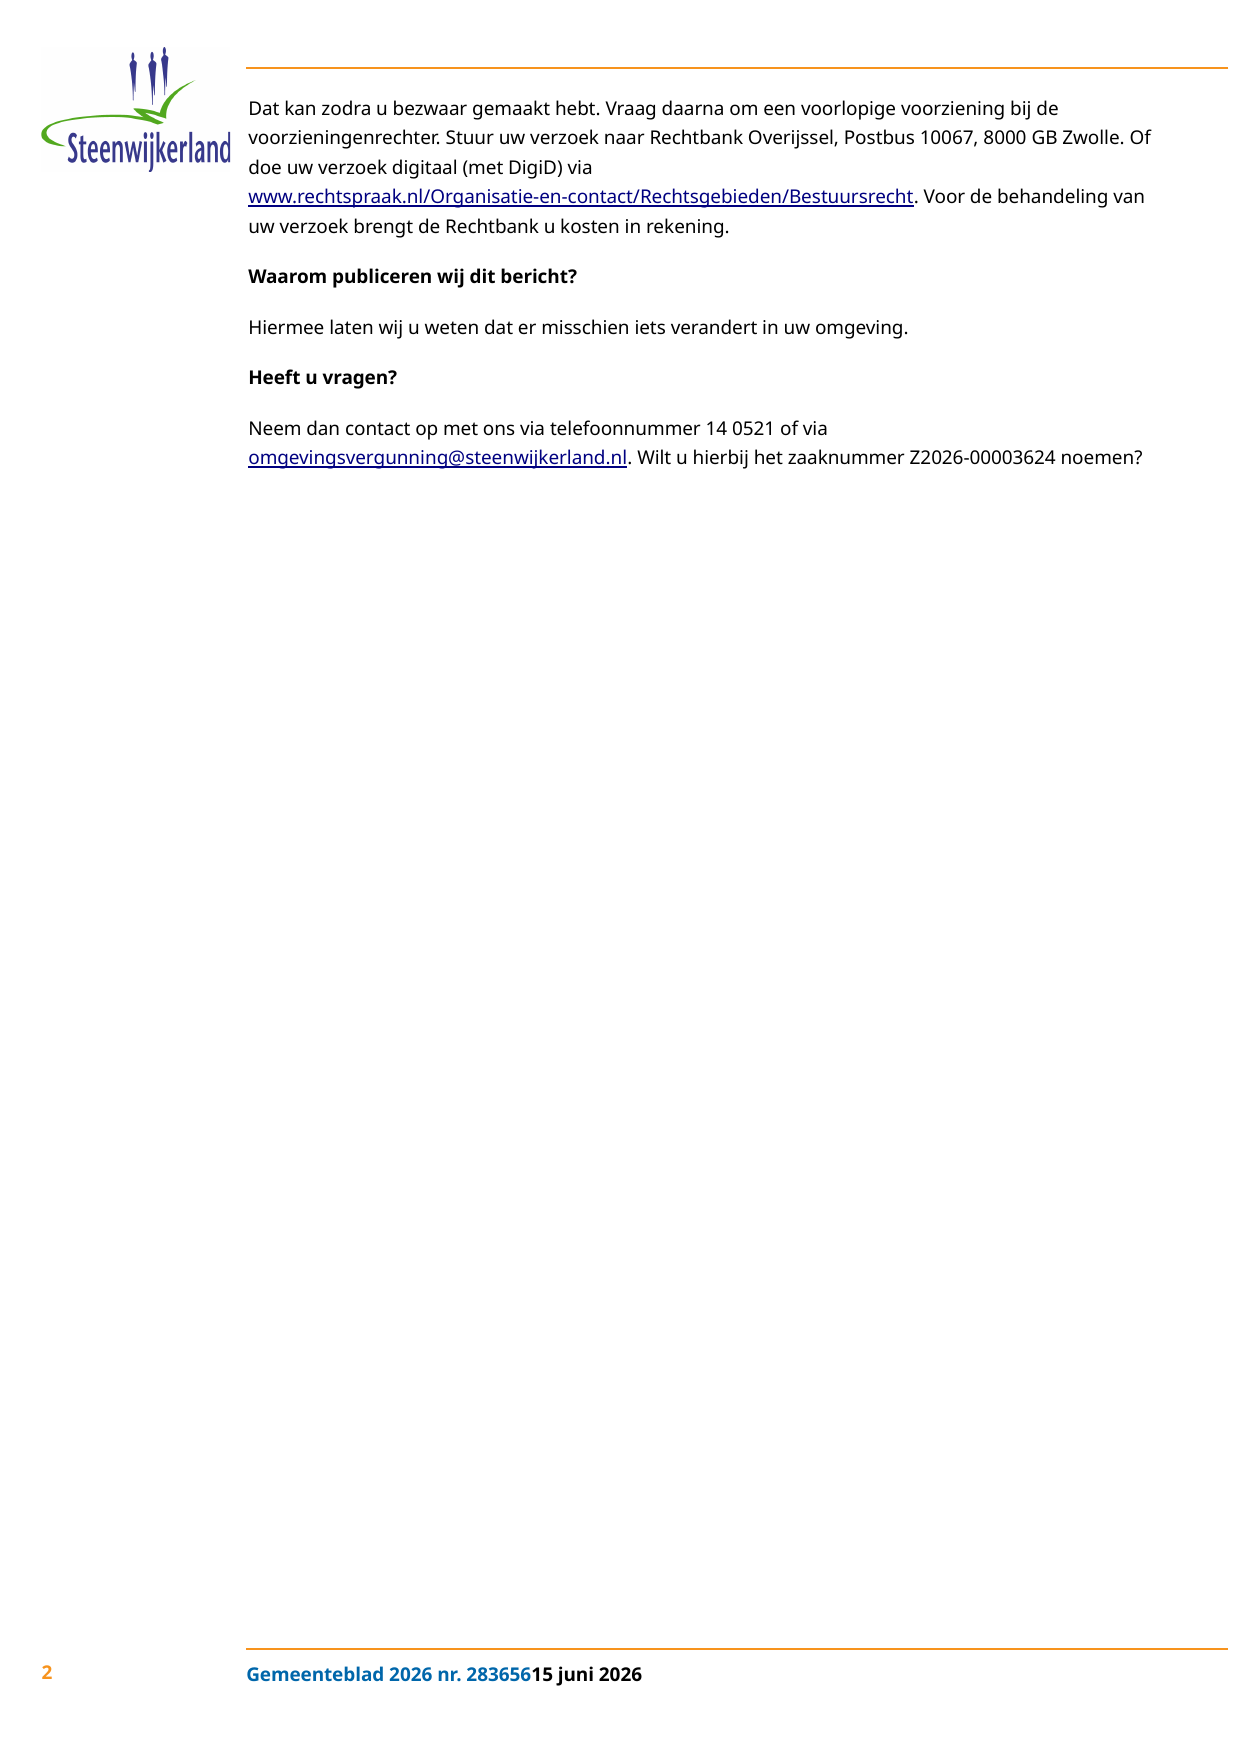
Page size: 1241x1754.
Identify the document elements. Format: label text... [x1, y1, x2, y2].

text Dat kan zodra u bezwaar gemaakt hebt. Vraag daarna om een voorlopige voorziening bij de voorzieningenrechter. Stuur uw verzoek naar Rechtbank Overijssel, Postbus 10067, 8000 GB Zwolle. Of doe uw verzoek digitaal (met DigiD) via www.rechtspraak.nl/Organisatie-en-contact/Rechtsgebieden/Bestuursrecht. Voor de behandeling van uw verzoek brengt de Rechtbank u kosten in rekening. [248, 95, 1152, 239]
text Waarom publiceren wij dit bericht? [248, 263, 1152, 289]
text Heeft u vragen? [248, 364, 1152, 390]
text Hiermee laten wij u weten dat er misschien iets verandert in uw omgeving. [248, 314, 1152, 340]
text Neem dan contact op met ons via telefoonnummer 14 0521 of via omgevingsvergunning@steenwijkerland.nl. Wilt u hierbij het zaaknummer Z2026-00003624 noemen? [248, 415, 1152, 470]
picture [41, 47, 231, 172]
